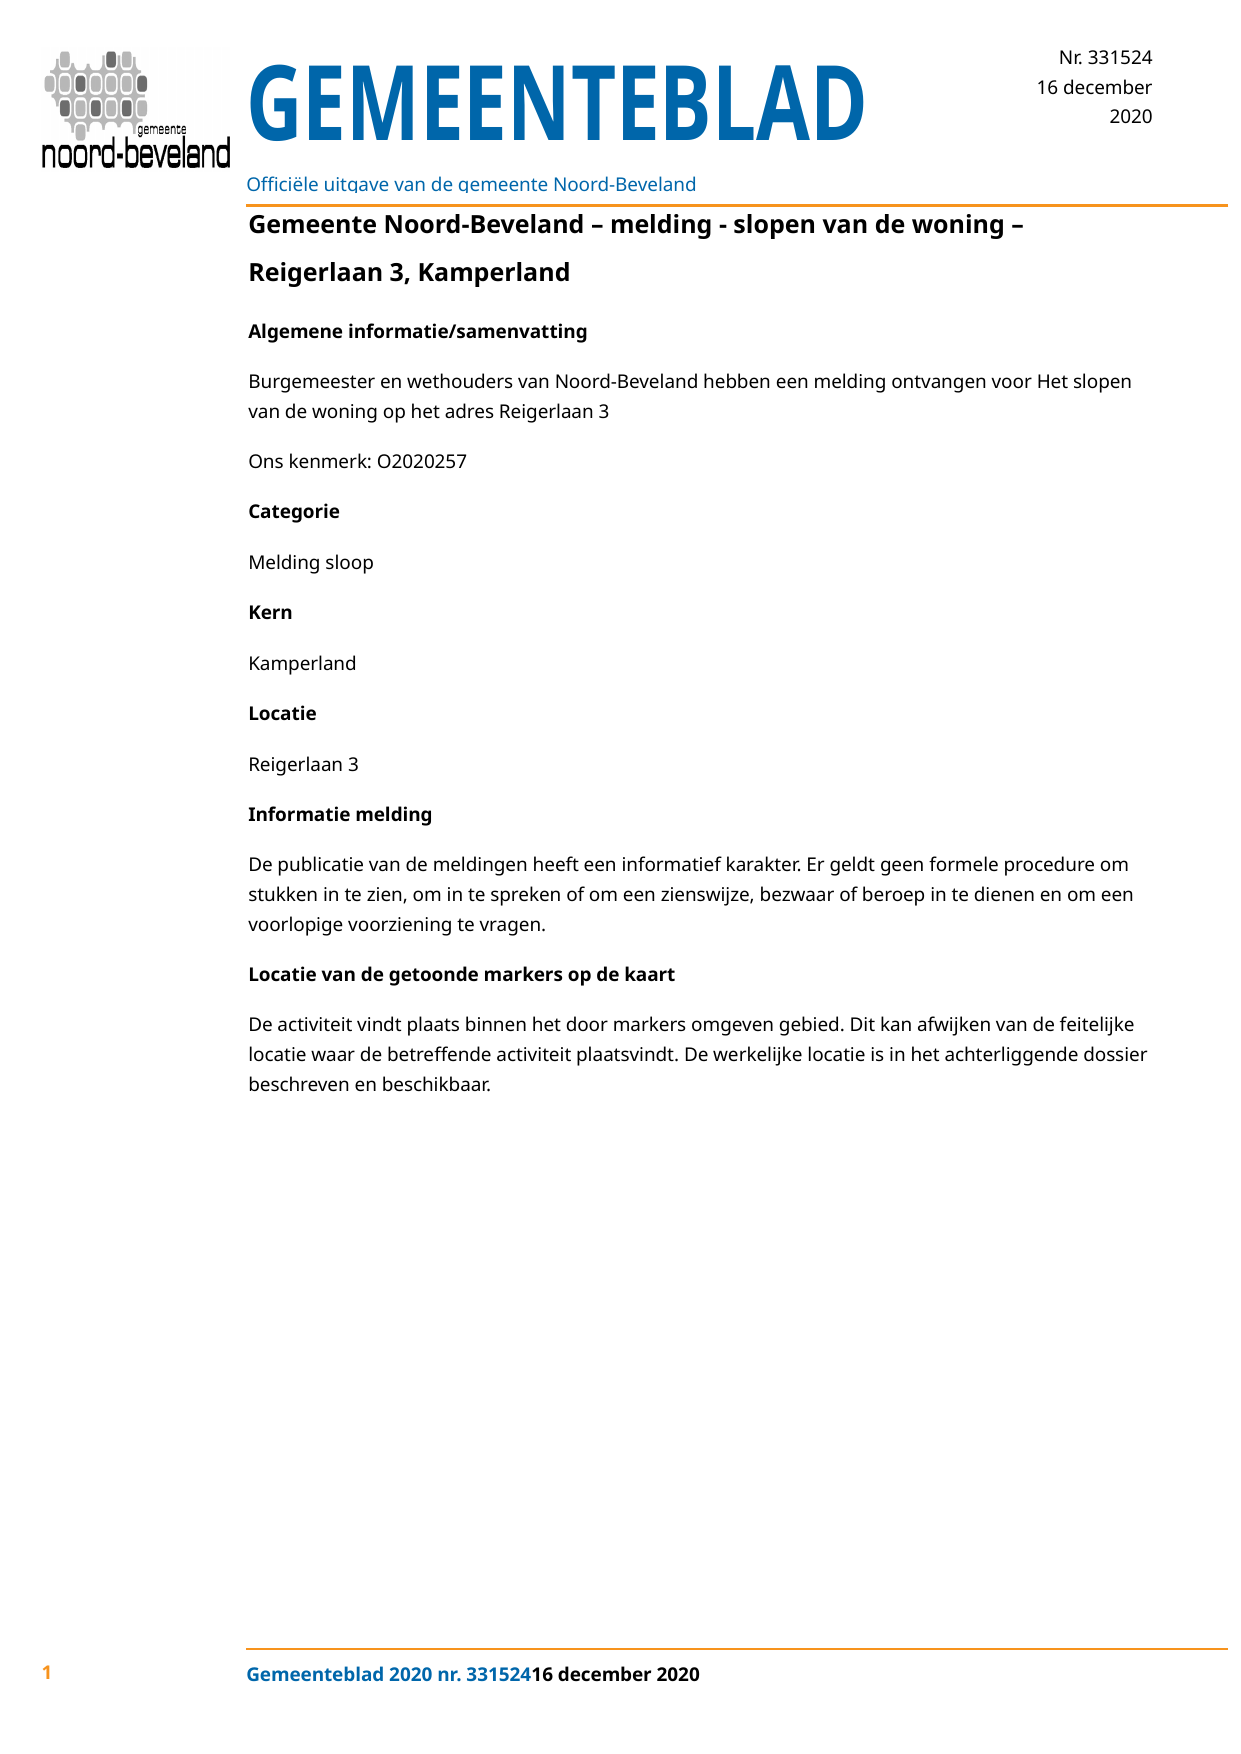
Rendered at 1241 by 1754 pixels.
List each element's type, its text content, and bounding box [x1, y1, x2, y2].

text Kamperland [248, 650, 1152, 676]
text Kern [248, 599, 1152, 625]
text Algemene informatie/samenvatting [248, 318, 1152, 344]
text De activiteit vindt plaats binnen het door markers omgeven gebied. Dit kan afwijken van de feitelijke locatie waar de betreffende activiteit plaatsvindt. De werkelijke locatie is in het achterliggende dossier beschreven en beschikbaar. [248, 1012, 1152, 1097]
text Gemeente Noord-Beveland – melding - slopen van de woning – Reigerlaan 3, Kamperland [248, 207, 1152, 288]
text Melding sloop [248, 549, 1152, 575]
text Burgemeester en wethouders van Noord-Beveland hebben een melding ontvangen voor Het slopen van de woning op het adres Reigerlaan 3 [248, 368, 1152, 424]
text De publicatie van de meldingen heeft een informatief karakter. Er geldt geen formele procedure om stukken in te zien, om in te spreken of om een zienswijze, bezwaar of beroep in te dienen en om een voorlopige voorziening te vragen. [248, 852, 1152, 937]
text Informatie melding [248, 801, 1152, 827]
text Categorie [248, 499, 1152, 524]
picture [41, 47, 231, 172]
text Reigerlaan 3 [248, 751, 1152, 777]
text Ons kenmerk: O2020257 [248, 448, 1152, 474]
text Locatie [248, 700, 1152, 726]
text Locatie van de getoonde markers op de kaart [248, 961, 1152, 987]
